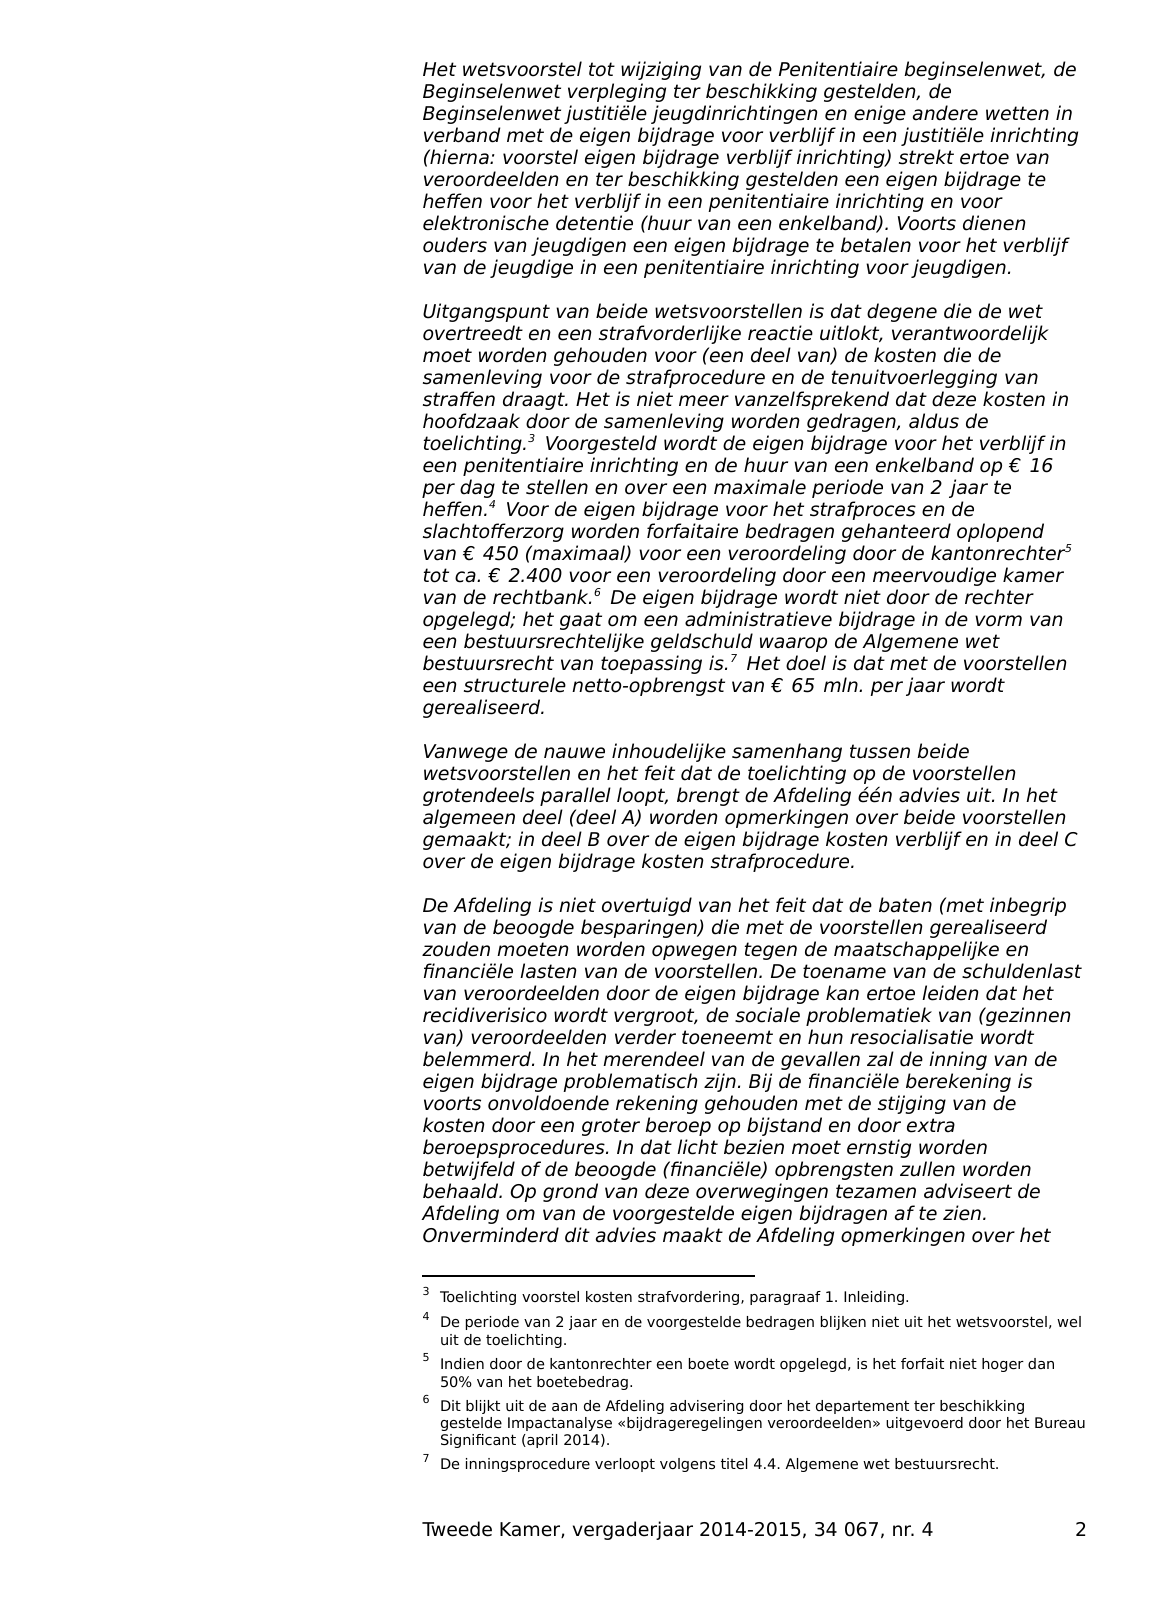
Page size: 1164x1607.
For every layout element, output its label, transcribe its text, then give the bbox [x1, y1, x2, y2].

text Uitgangspunt van beide wetsvoorstellen is dat degene die de wet overtreedt en een strafvorderlijke reactie uitlokt, verantwoordelijk moet worden gehouden voor (een deel van) de kosten die de samenleving voor de strafprocedure en de tenuitvoerlegging van straffen draagt. Het is niet meer vanzelfsprekend dat deze kosten in hoofdzaak door de samenleving worden gedragen, aldus de toelichting. Voorgesteld wordt de eigen bijdrage voor het verblijf in een penitentiaire inrichting en de huur van een enkelband op € 16 per dag te stellen en over een maximale periode van 2 jaar te heffen. Voor de eigen bijdrage voor het strafproces en de slachtofferzorg worden forfaitaire bedragen gehanteerd oplopend van € 450 (maximaal) voor een veroordeling door de kantonrechter tot ca. € 2.400 voor een veroordeling door een meervoudige kamer van de rechtbank. De eigen bijdrage wordt niet door de rechter opgelegd; het gaat om een administratieve bijdrage in de vorm van een bestuursrechtelijke geldschuld waarop de Algemene wet bestuursrecht van toepassing is. Het doel is dat met de voorstellen een structurele netto-opbrengst van € 65 mln. per jaar wordt gerealiseerd. [422, 301, 1087, 719]
text Vanwege de nauwe inhoudelijke samenhang tussen beide wetsvoorstellen en het feit dat de toelichting op de voorstellen grotendeels parallel loopt, brengt de Afdeling één advies uit. In het algemeen deel (deel A) worden opmerkingen over beide voorstellen gemaakt; in deel B over de eigen bijdrage kosten verblijf en in deel C over de eigen bijdrage kosten strafprocedure. [422, 741, 1087, 873]
text Dit blijkt uit de aan de Afdeling advisering door het departement ter beschikking gestelde Impactanalyse «bijdrageregelingen veroordeelden» uitgevoerd door het Bureau Significant (april 2014). [422, 1393, 1087, 1449]
text De Afdeling is niet overtuigd van het feit dat de baten (met inbegrip van de beoogde besparingen) die met de voorstellen gerealiseerd zouden moeten worden opwegen tegen de maatschappelijke en financiële lasten van de voorstellen. De toename van de schuldenlast van veroordeelden door de eigen bijdrage kan ertoe leiden dat het recidiverisico wordt vergroot, de sociale problematiek van (gezinnen van) veroordeelden verder toeneemt en hun resocialisatie wordt belemmerd. In het merendeel van de gevallen zal de inning van de eigen bijdrage problematisch zijn. Bij de financiële berekening is voorts onvoldoende rekening gehouden met de stijging van de kosten door een groter beroep op bijstand en door extra beroepsprocedures. In dat licht bezien moet ernstig worden betwijfeld of de beoogde (financiële) opbrengsten zullen worden behaald. Op grond van deze overwegingen tezamen adviseert de Afdeling om van de voorgestelde eigen bijdragen af te zien. Onverminderd dit advies maakt de Afdeling opmerkingen over het [422, 895, 1087, 1247]
text Toelichting voorstel kosten strafvordering, paragraaf 1. Inleiding. [422, 1285, 1087, 1307]
text De periode van 2 jaar en de voorgestelde bedragen blijken niet uit het wetsvoorstel, wel uit de toelichting. [422, 1310, 1087, 1349]
text De inningsprocedure verloopt volgens titel 4.4. Algemene wet bestuursrecht. [422, 1452, 1087, 1474]
text Indien door de kantonrechter een boete wordt opgelegd, is het forfait niet hoger dan 50% van het boetebedrag. [422, 1352, 1087, 1391]
text Het wetsvoorstel tot wijziging van de Penitentiaire beginselenwet, de Beginselenwet verpleging ter beschikking gestelden, de Beginselenwet justitiële jeugdinrichtingen en enige andere wetten in verband met de eigen bijdrage voor verblijf in een justitiële inrichting (hierna: voorstel eigen bijdrage verblijf inrichting) strekt ertoe van veroordeelden en ter beschikking gestelden een eigen bijdrage te heffen voor het verblijf in een penitentiaire inrichting en voor elektronische detentie (huur van een enkelband). Voorts dienen ouders van jeugdigen een eigen bijdrage te betalen voor het verblijf van de jeugdige in een penitentiaire inrichting voor jeugdigen. [422, 59, 1087, 279]
